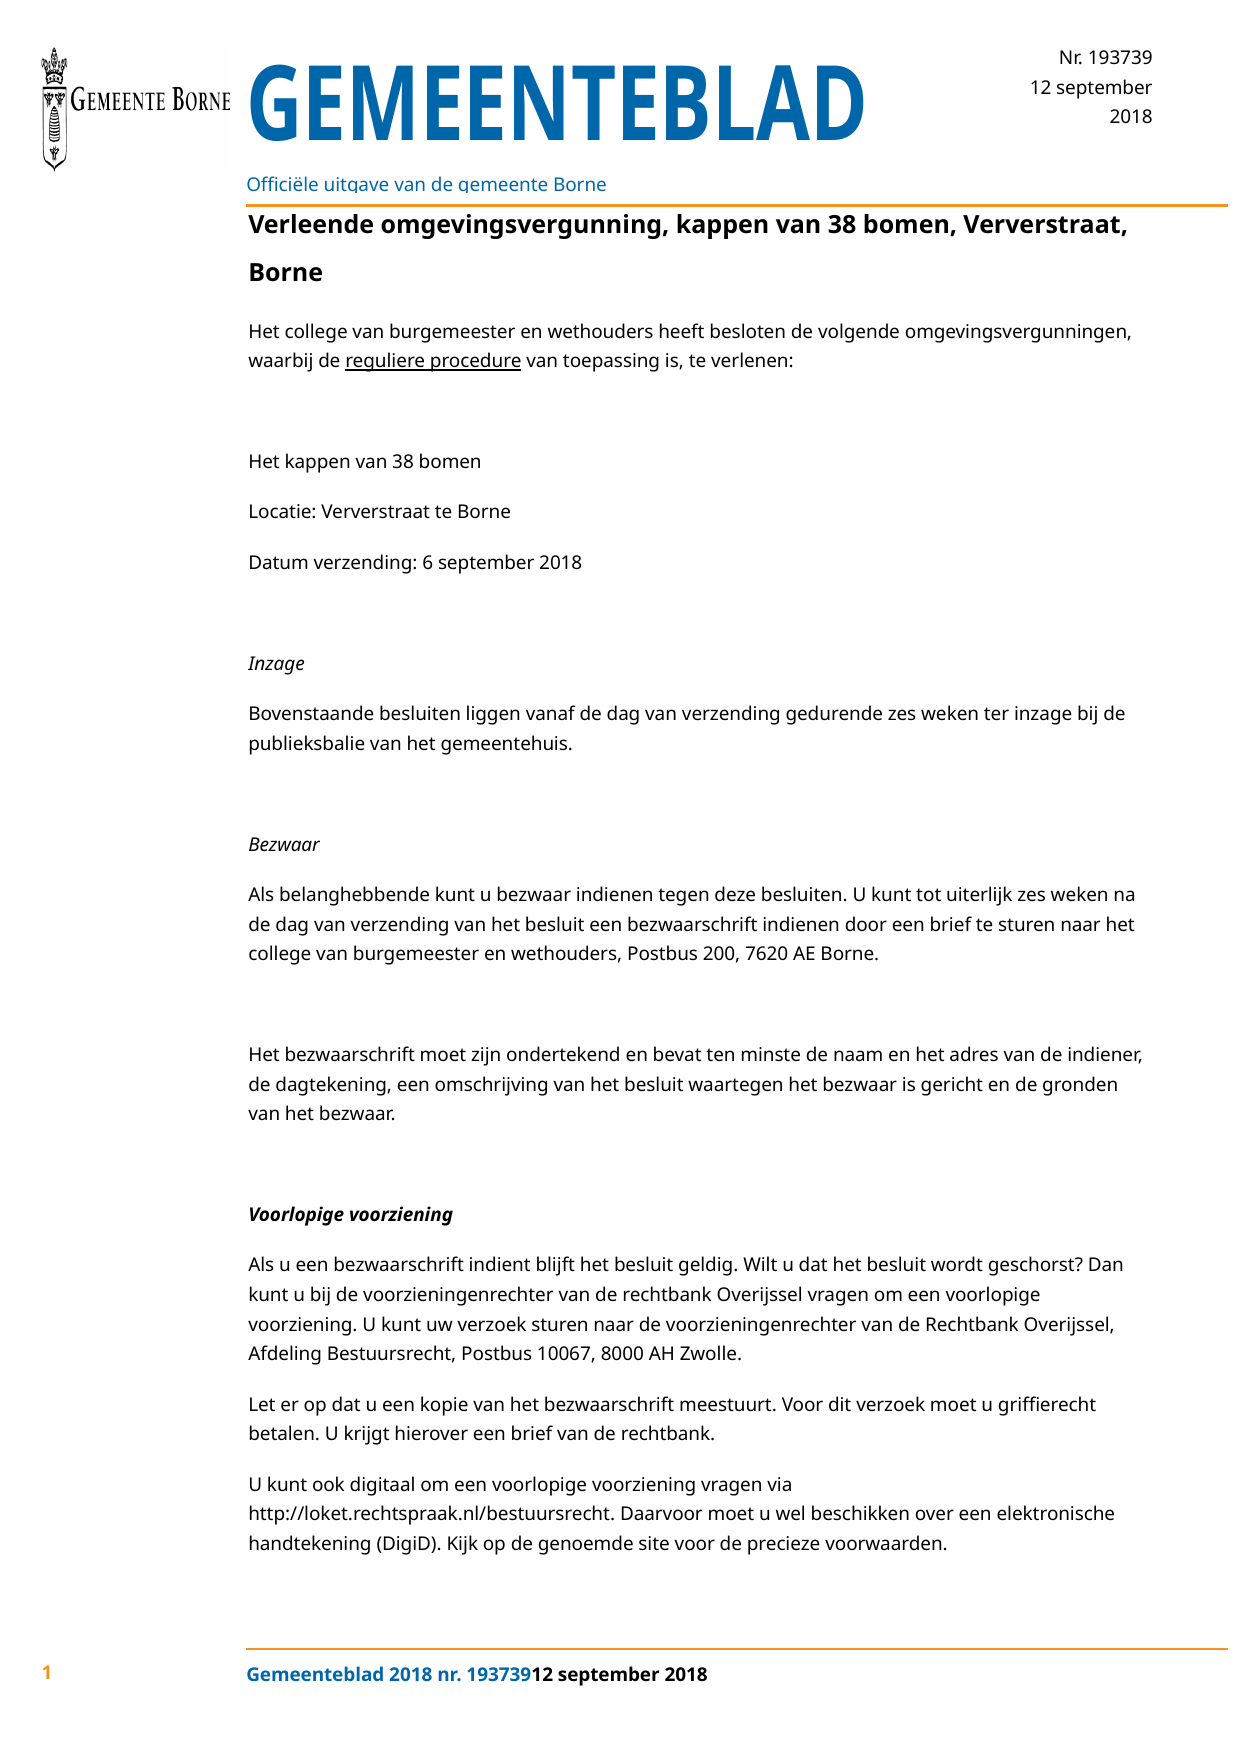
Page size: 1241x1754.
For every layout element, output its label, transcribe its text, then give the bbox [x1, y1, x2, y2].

text Verleende omgevingsvergunning, kappen van 38 bomen, Ververstraat, Borne [248, 207, 1152, 288]
text Bovenstaande besluiten liggen vanaf de dag van verzending gedurende zes weken ter inzage bij de publieksbalie van het gemeentehuis. [248, 700, 1152, 756]
text U kunt ook digitaal om een voorlopige voorziening vragen via http://loket.rechtspraak.nl/bestuursrecht. Daarvoor moet u wel beschikken over een elektronische handtekening (DigiD). Kijk op de genoemde site voor de precieze voorwaarden. [248, 1471, 1152, 1556]
text Locatie: Ververstraat te Borne [248, 499, 1152, 524]
text Als belanghebbende kunt u bezwaar indienen tegen deze besluiten. U kunt tot uiterlijk zes weken na de dag van verzending van het besluit een bezwaarschrift indienen door een brief te sturen naar het college van burgemeester en wethouders, Postbus 200, 7620 AE Borne. [248, 881, 1152, 966]
text Het college van burgemeester en wethouders heeft besloten de volgende omgevingsvergunningen, waarbij de reguliere procedure van toepassing is, te verlenen: [248, 318, 1152, 373]
text Bezwaar [248, 831, 1152, 857]
text Het kappen van 38 bomen [248, 448, 1152, 474]
text Als u een bezwaarschrift indient blijft het besluit geldig. Wilt u dat het besluit wordt geschorst? Dan kunt u bij de voorzieningenrechter van de rechtbank Overijssel vragen om een voorlopige voorziening. U kunt uw verzoek sturen naar de voorzieningenrechter van de Rechtbank Overijssel, Afdeling Bestuursrecht, Postbus 10067, 8000 AH Zwolle. [248, 1252, 1152, 1366]
picture [41, 47, 231, 172]
text Inzage [248, 650, 1152, 676]
text Het bezwaarschrift moet zijn ondertekend en bevat ten minste de naam en het adres van de indiener, de dagtekening, een omschrijving van het besluit waartegen het bezwaar is gericht en de gronden van het bezwaar. [248, 1041, 1152, 1126]
text Voorlopige voorziening [248, 1201, 1152, 1227]
text Datum verzending: 6 september 2018 [248, 549, 1152, 575]
text Let er op dat u een kopie van het bezwaarschrift meestuurt. Voor dit verzoek moet u griffierecht betalen. U krijgt hierover een brief van de rechtbank. [248, 1391, 1152, 1446]
